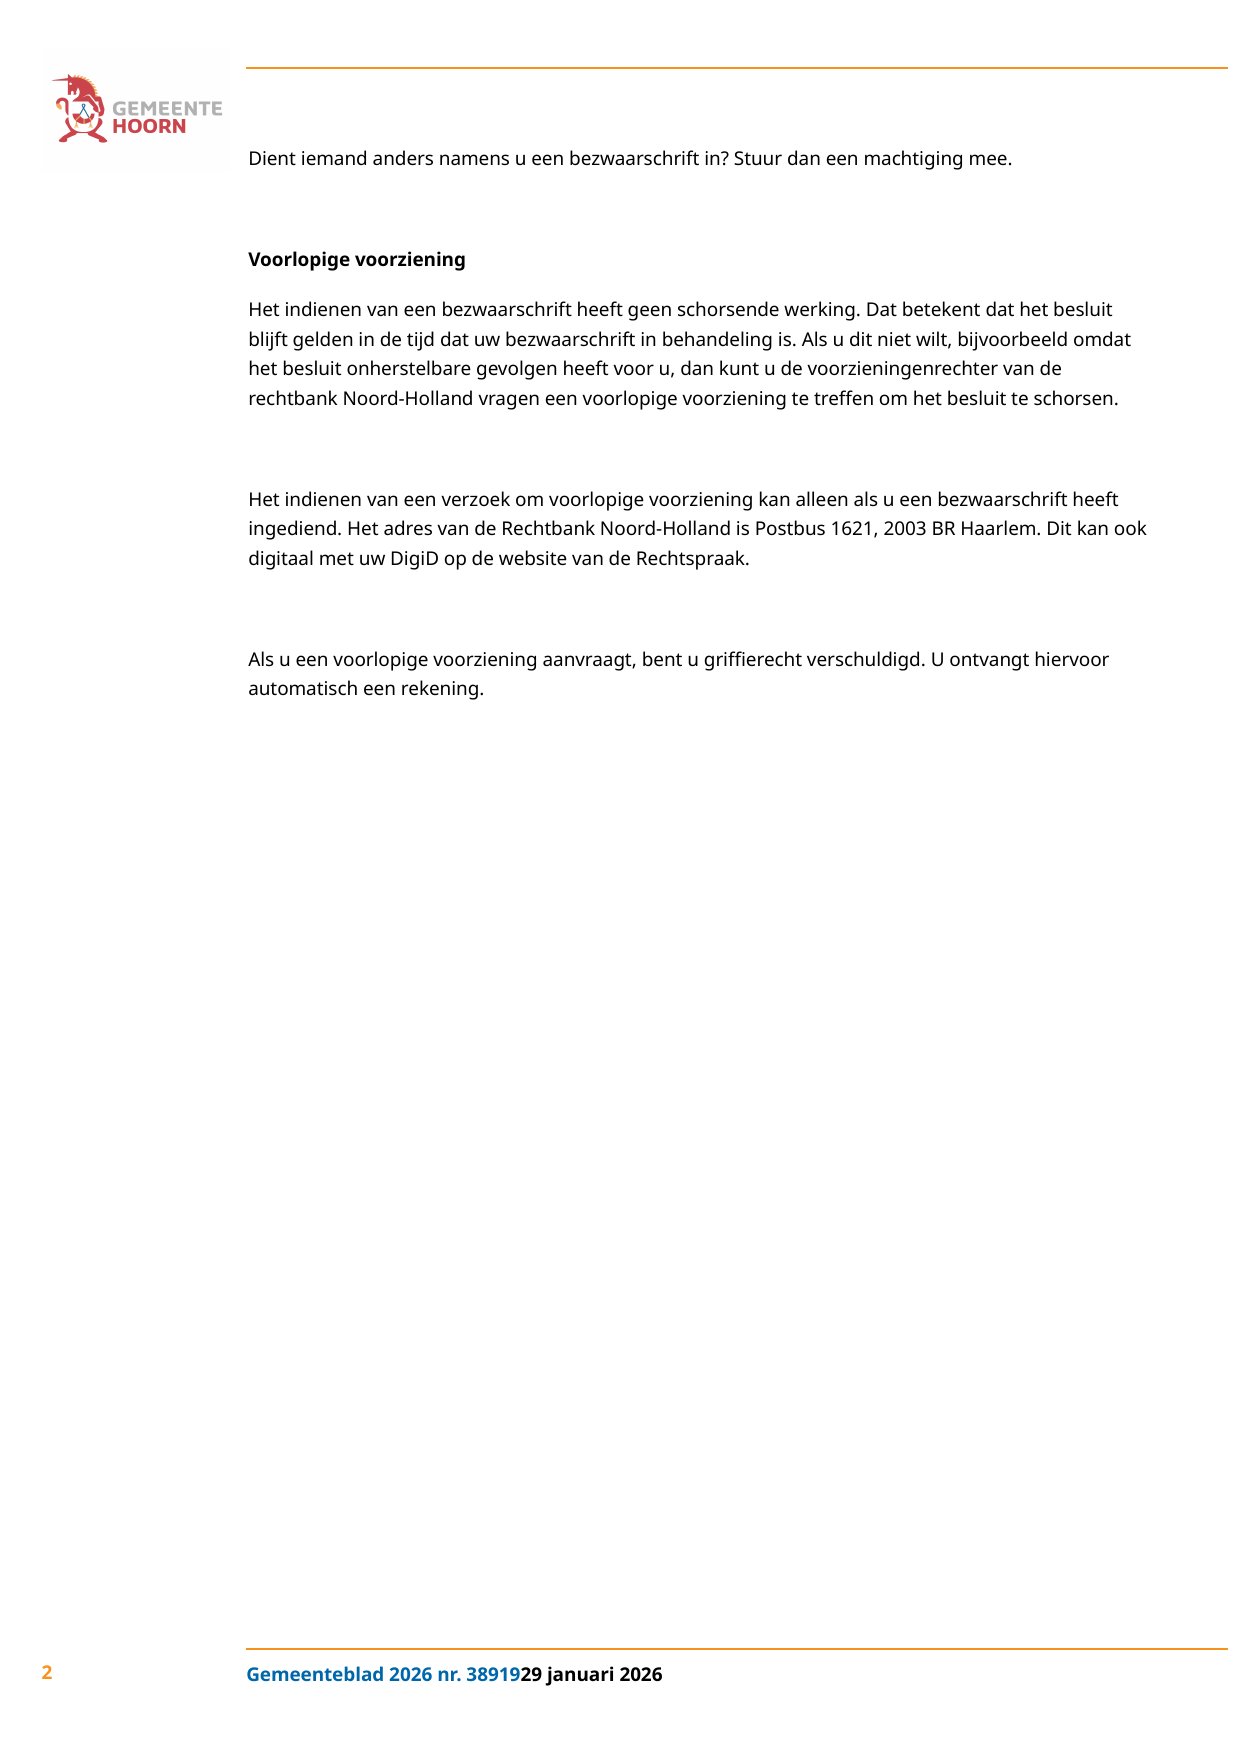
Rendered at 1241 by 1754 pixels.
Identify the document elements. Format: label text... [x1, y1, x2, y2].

text Het indienen van een verzoek om voorlopige voorziening kan alleen als u een bezwaarschrift heeft ingediend. Het adres van de Rechtbank Noord-Holland is Postbus 1621, 2003 BR Haarlem. Dit kan ook digitaal met uw DigiD op de website van de Rechtspraak. [248, 486, 1152, 571]
text Als u een voorlopige voorziening aanvraagt, bent u griffierecht verschuldigd. U ontvangt hiervoor automatisch een rekening. [248, 646, 1152, 701]
picture [41, 47, 231, 172]
text Dient iemand anders namens u een bezwaarschrift in? Stuur dan een machtiging mee. [248, 145, 1152, 171]
text Voorlopige voorziening [248, 246, 1152, 272]
text Het indienen van een bezwaarschrift heeft geen schorsende werking. Dat betekent dat het besluit blijft gelden in de tijd dat uw bezwaarschrift in behandeling is. Als u dit niet wilt, bijvoorbeeld omdat het besluit onherstelbare gevolgen heeft voor u, dan kunt u de voorzieningenrechter van de rechtbank Noord-Holland vragen een voorlopige voorziening te treffen om het besluit te schorsen. [248, 296, 1152, 411]
